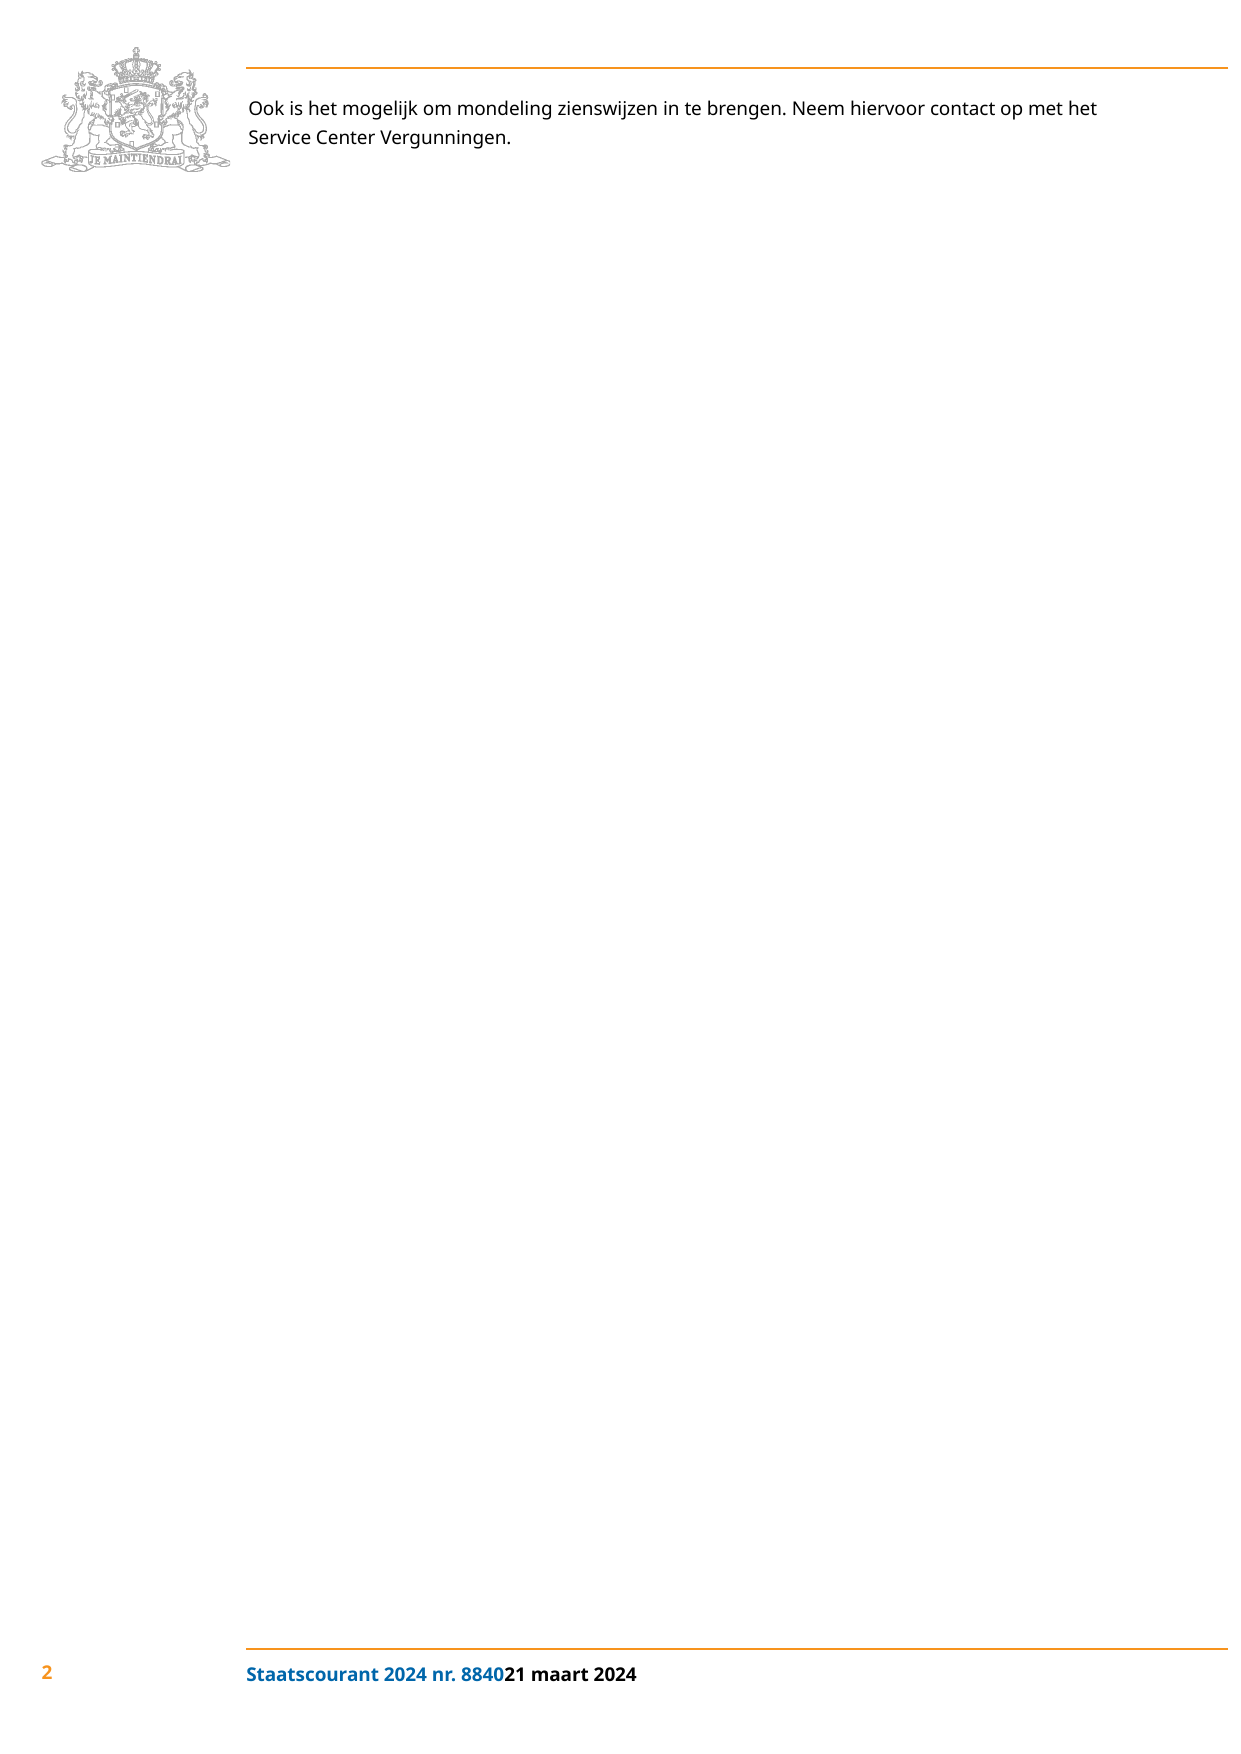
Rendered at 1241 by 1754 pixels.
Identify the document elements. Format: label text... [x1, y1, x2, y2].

text Ook is het mogelijk om mondeling zienswijzen in te brengen. Neem hiervoor contact op met het Service Center Vergunningen. [248, 95, 1152, 150]
picture [41, 47, 231, 172]
